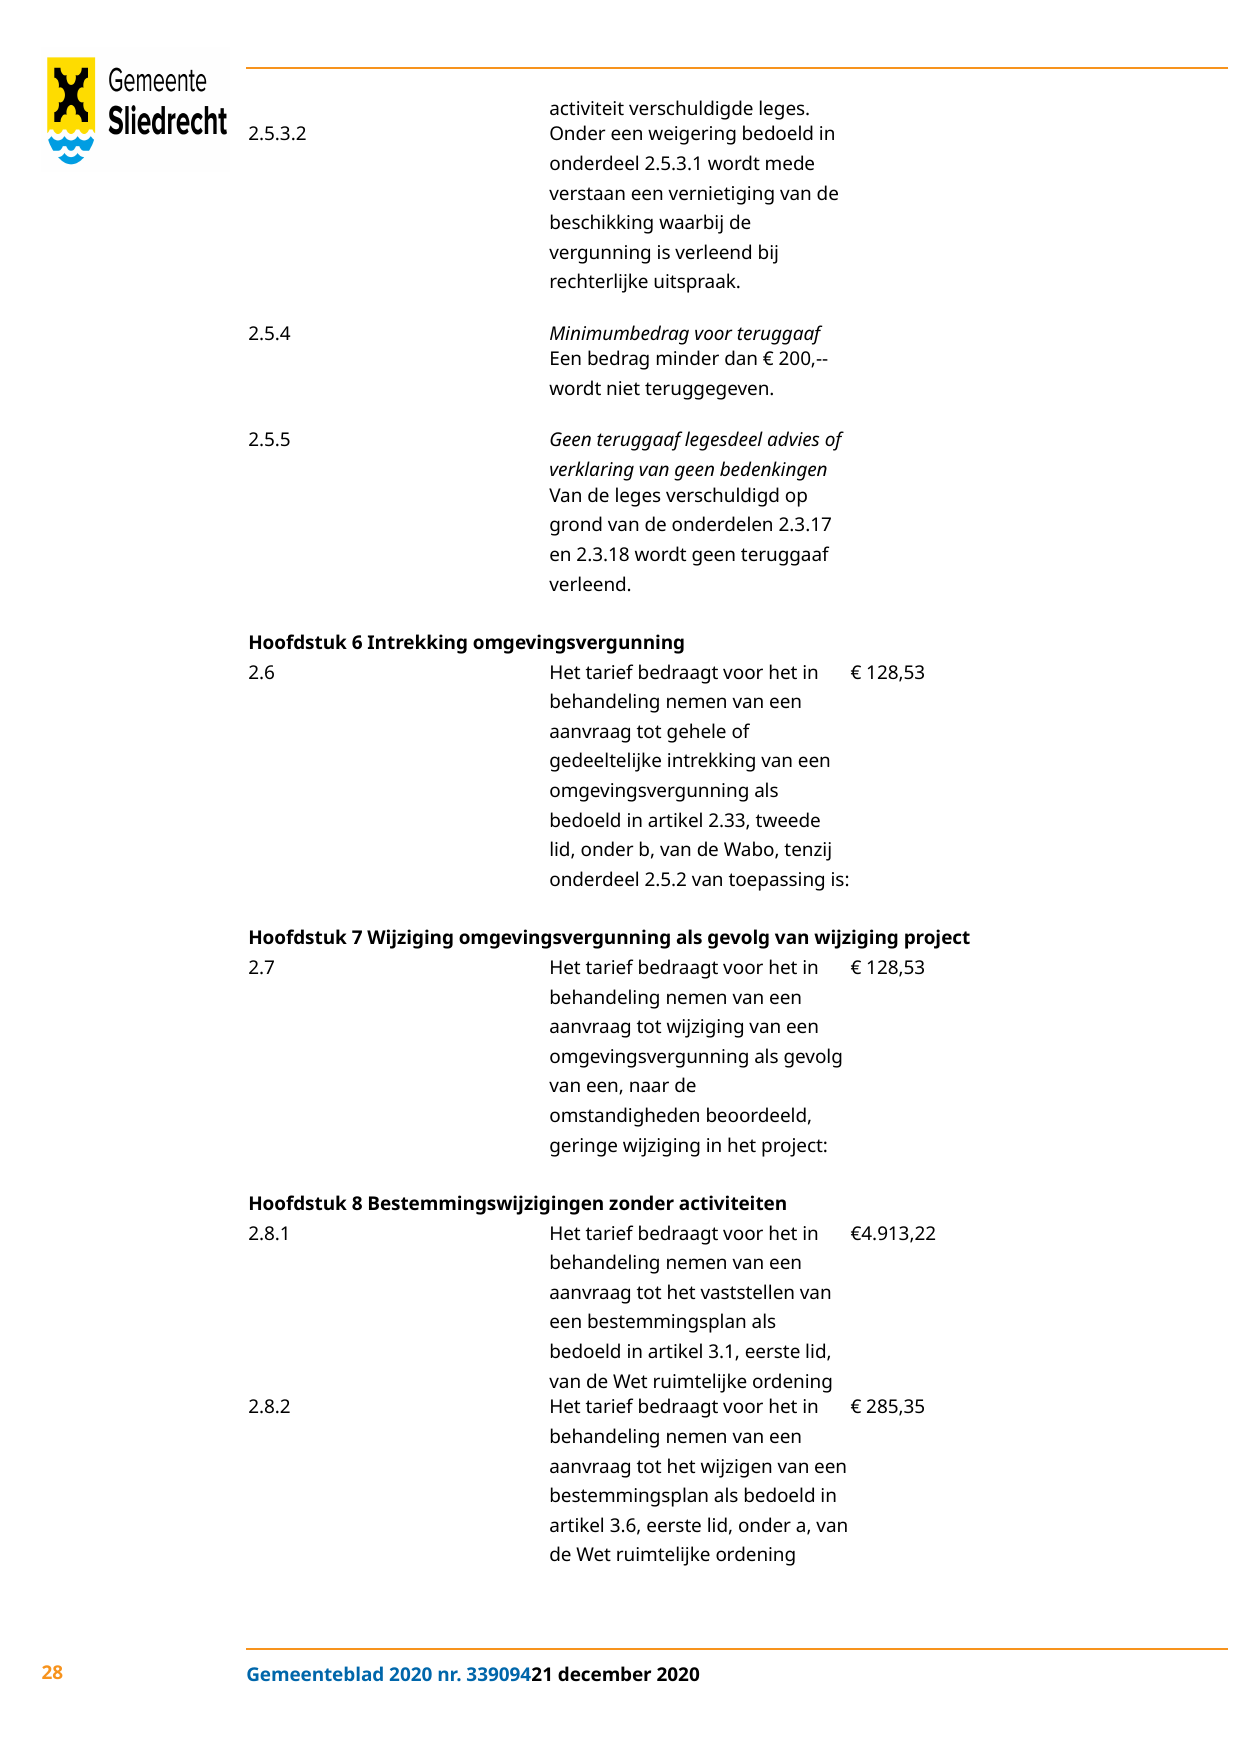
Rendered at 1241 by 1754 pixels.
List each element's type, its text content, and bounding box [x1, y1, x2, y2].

table_cell Geen teruggaaf legesdeel advies of verklaring van geen bedenkingen [549, 427, 850, 482]
table_header 2.8.1 [248, 1220, 549, 1394]
table_header Het tarief bedraagt voor het in behandeling nemen van een aanvraag tot gehele of gedeeltelijke intrekking van een omgevingsvergunning als bedoeld in artikel 2.33, tweede lid, onder b, van de Wabo, tenzij onderdeel 2.5.2 van toepassing is: [549, 659, 850, 892]
table_cell [549, 401, 850, 427]
table_cell [248, 294, 549, 320]
table_cell activiteit verschuldigde leges. [549, 95, 850, 121]
table_cell [850, 427, 1152, 482]
table_cell Van de leges verschuldigd op grond van de onderdelen 2.3.17 en 2.3.18 wordt geen teruggaaf verleend. [549, 482, 850, 596]
table_cell [850, 320, 1152, 346]
picture [41, 47, 231, 172]
table_cell 2.5.3.2 [248, 121, 549, 294]
table_cell [850, 95, 1152, 121]
table_cell [549, 294, 850, 320]
text Hoofdstuk 7 Wijziging omgevingsvergunning als gevolg van wijziging project [248, 924, 1152, 950]
table_cell [850, 121, 1152, 294]
table_cell 2.5.4 [248, 320, 549, 346]
table_cell Minimumbedrag voor teruggaaf [549, 320, 850, 346]
text Hoofdstuk 6 Intrekking omgevingsvergunning [248, 629, 1152, 655]
table_cell Onder een weigering bedoeld in onderdeel 2.5.3.1 wordt mede verstaan een vernietiging van de beschikking waarbij de vergunning is verleend bij rechterlijke uitspraak. [549, 121, 850, 294]
table_cell [850, 346, 1152, 401]
table_cell Het tarief bedraagt voor het in behandeling nemen van een aanvraag tot het wijzigen van een bestemmingsplan als bedoeld in artikel 3.6, eerste lid, onder a, van de Wet ruimtelijke ordening [549, 1394, 850, 1567]
table_cell 2.8.2 [248, 1394, 549, 1567]
table_header € 128,53 [850, 954, 1152, 1157]
table_cell [850, 401, 1152, 427]
table_cell [248, 482, 549, 596]
table_cell [248, 95, 549, 121]
table_cell [850, 482, 1152, 596]
table_cell [248, 401, 549, 427]
text Hoofdstuk 8 Bestemmingswijzigingen zonder activiteiten [248, 1190, 1152, 1216]
table_header € 128,53 [850, 659, 1152, 892]
table_header Het tarief bedraagt voor het in behandeling nemen van een aanvraag tot wijziging van een omgevingsvergunning als gevolg van een, naar de omstandigheden beoordeeld, geringe wijziging in het project: [549, 954, 850, 1157]
table_header Het tarief bedraagt voor het in behandeling nemen van een aanvraag tot het vaststellen van een bestemmingsplan als bedoeld in artikel 3.1, eerste lid, van de Wet ruimtelijke ordening [549, 1220, 850, 1394]
table_header €4.913,22 [850, 1220, 1152, 1394]
table_cell [850, 294, 1152, 320]
table_header 2.6 [248, 659, 549, 892]
table_cell Een bedrag minder dan € 200,-- wordt niet teruggegeven. [549, 346, 850, 401]
table_cell [248, 346, 549, 401]
table_cell 2.5.5 [248, 427, 549, 482]
table_cell € 285,35 [850, 1394, 1152, 1567]
table_header 2.7 [248, 954, 549, 1157]
